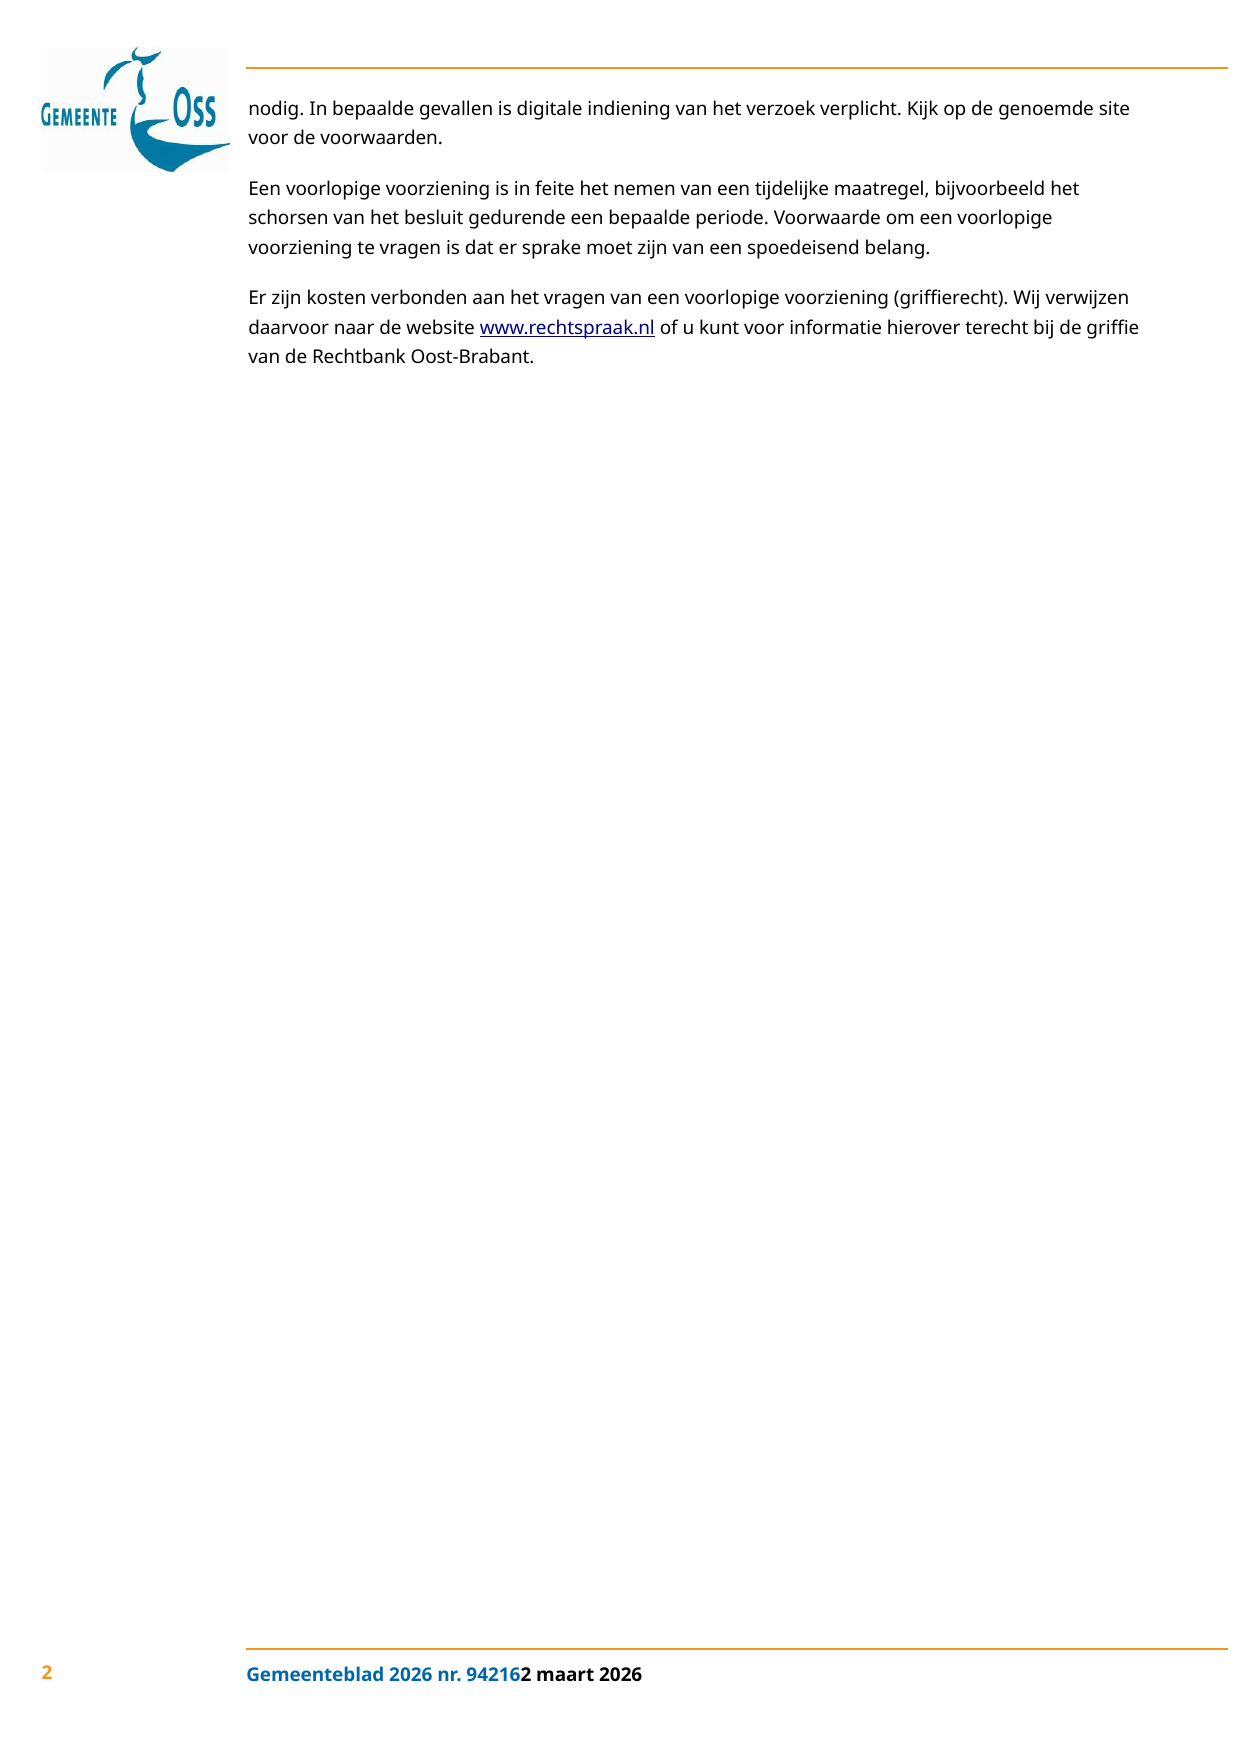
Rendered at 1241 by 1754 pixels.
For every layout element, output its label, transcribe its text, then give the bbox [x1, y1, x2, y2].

picture [41, 47, 231, 172]
text nodig. In bepaalde gevallen is digitale indiening van het verzoek verplicht. Kijk op de genoemde site voor de voorwaarden. [248, 95, 1152, 150]
text Er zijn kosten verbonden aan het vragen van een voorlopige voorziening (griffierecht). Wij verwijzen daarvoor naar de website www.rechtspraak.nl of u kunt voor informatie hierover terecht bij de griffie van de Rechtbank Oost-Brabant. [248, 284, 1152, 369]
text Een voorlopige voorziening is in feite het nemen van een tijdelijke maatregel, bijvoorbeeld het schorsen van het besluit gedurende een bepaalde periode. Voorwaarde om een voorlopige voorziening te vragen is dat er sprake moet zijn van een spoedeisend belang. [248, 175, 1152, 260]
